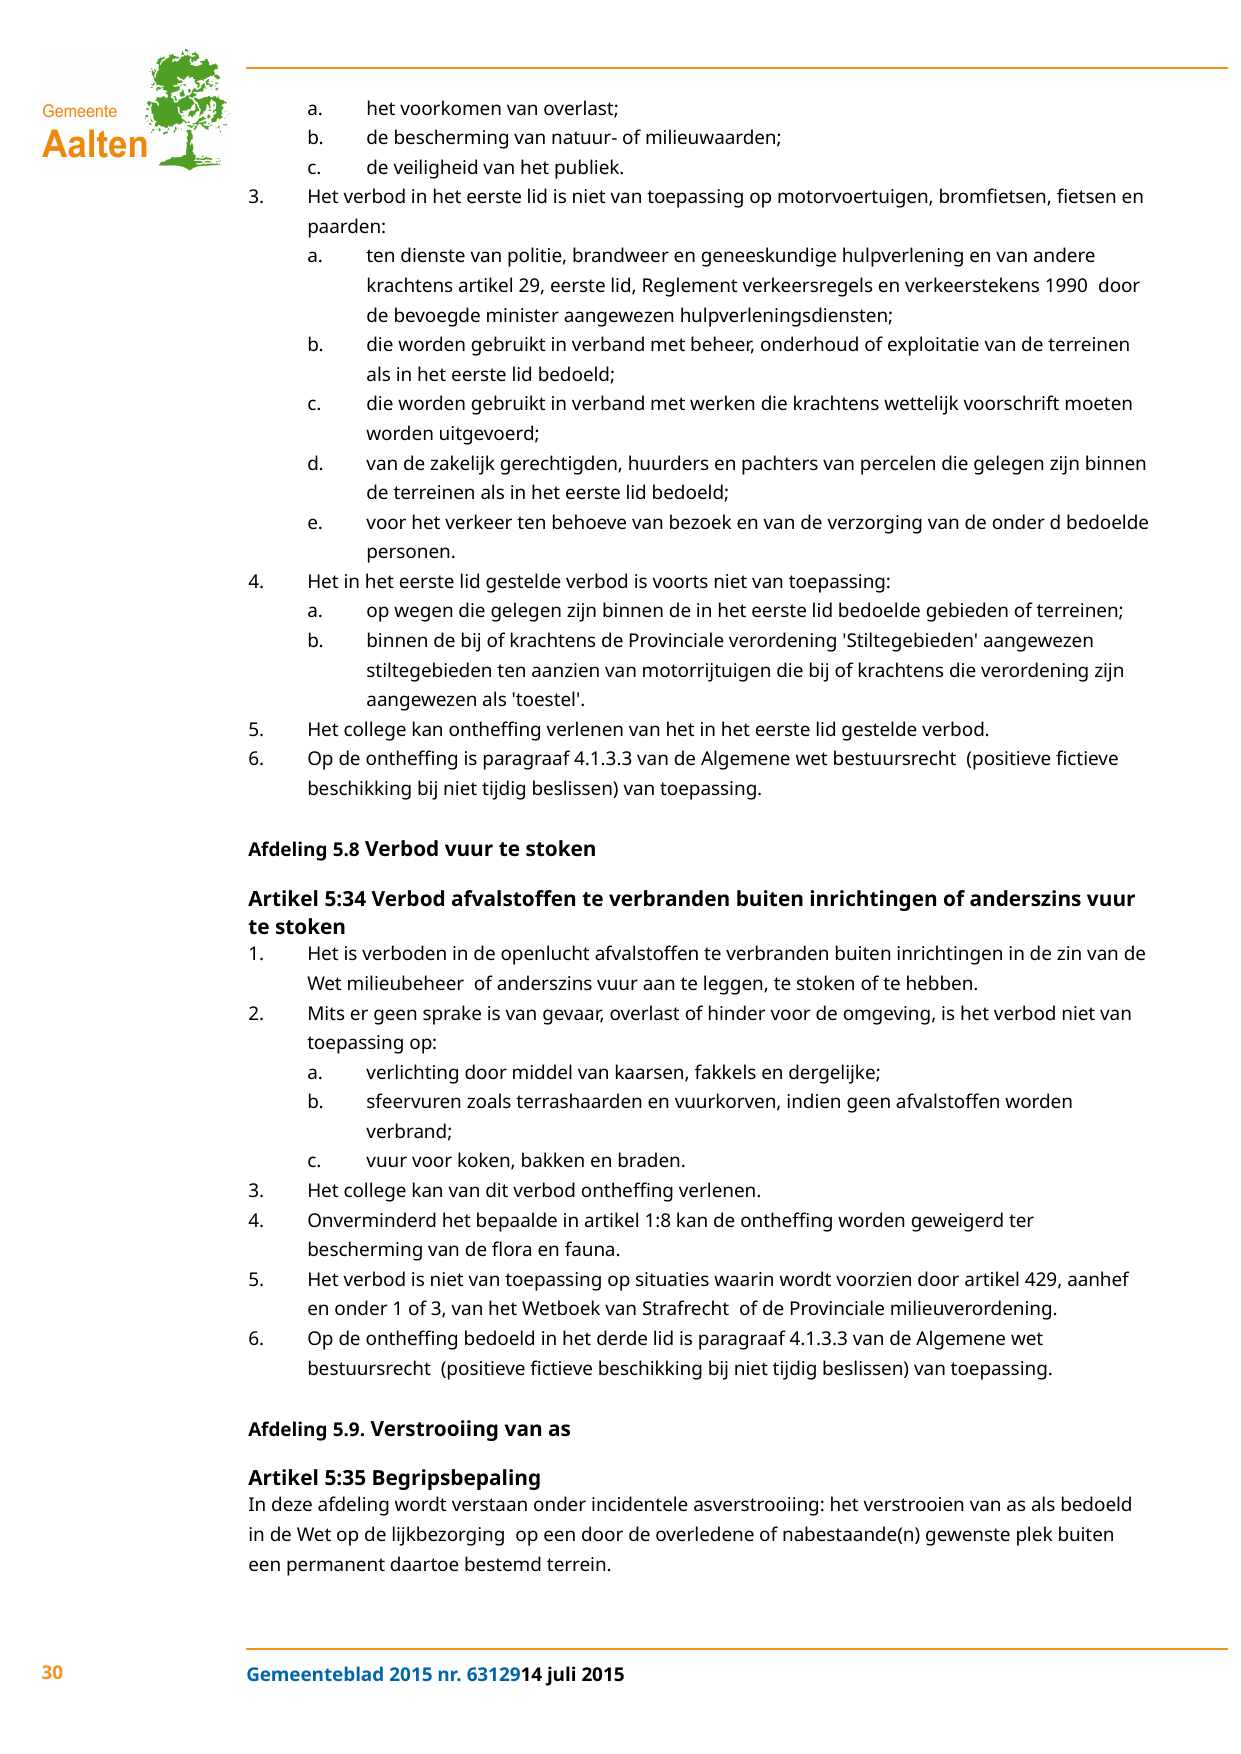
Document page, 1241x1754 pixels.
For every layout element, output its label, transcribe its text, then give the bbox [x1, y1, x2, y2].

list ten dienste van politie, brandweer en geneeskundige hulpverlening en van andere krachtens artikel 29, eerste lid, Reglement verkeersregels en verkeerstekens 1990 door de bevoegde minister aangewezen hulpverleningsdiensten; [307, 243, 1152, 328]
list Het college kan van dit verbod ontheffing verlenen. [248, 1177, 1152, 1203]
text In deze afdeling wordt verstaan onder incidentele asverstrooiing: het verstrooien van as als bedoeld in de Wet op de lijkbezorging op een door de overledene of nabestaande(n) gewenste plek buiten een permanent daartoe bestemd terrein. [248, 1492, 1152, 1576]
list Het in het eerste lid gestelde verbod is voorts niet van toepassing: [248, 568, 1152, 594]
list Op de ontheffing bedoeld in het derde lid is paragraaf 4.1.3.3 van de Algemene wet bestuursrecht (positieve fictieve beschikking bij niet tijdig beslissen) van toepassing. [248, 1325, 1152, 1380]
text Artikel 5:35 Begripsbepaling [248, 1463, 1152, 1492]
list die worden gebruikt in verband met werken die krachtens wettelijk voorschrift moeten worden uitgevoerd; [307, 391, 1152, 446]
list voor het verkeer ten behoeve van bezoek en van de verzorging van de onder d bedoelde personen. [307, 509, 1152, 564]
list Het verbod is niet van toepassing op situaties waarin wordt voorzien door artikel 429, aanhef en onder 1 of 3, van het Wetboek van Strafrecht of de Provinciale milieuverordening. [248, 1266, 1152, 1321]
list vuur voor koken, bakken en braden. [307, 1148, 1152, 1173]
list Het college kan ontheffing verlenen van het in het eerste lid gestelde verbod. [248, 716, 1152, 742]
list het voorkomen van overlast; [307, 95, 1152, 121]
list de bescherming van natuur- of milieuwaarden; [307, 124, 1152, 150]
list Op de ontheffing is paragraaf 4.1.3.3 van de Algemene wet bestuursrecht (positieve fictieve beschikking bij niet tijdig beslissen) van toepassing. [248, 746, 1152, 801]
list verlichting door middel van kaarsen, fakkels en dergelijke; [307, 1059, 1152, 1084]
picture [41, 47, 231, 172]
list Mits er geen sprake is van gevaar, overlast of hinder voor de omgeving, is het verbod niet van toepassing op: [248, 1000, 1152, 1055]
list binnen de bij of krachtens de Provinciale verordening 'Stiltegebieden' aangewezen stiltegebieden ten aanzien van motorrijtuigen die bij of krachtens die verordening zijn aangewezen als 'toestel'. [307, 627, 1152, 712]
list de veiligheid van het publiek. [307, 154, 1152, 180]
text Artikel 5:34 Verbod afvalstoffen te verbranden buiten inrichtingen of anderszins vuur te stoken [248, 884, 1152, 941]
list Onverminderd het bepaalde in artikel 1:8 kan de ontheffing worden geweigerd ter bescherming van de flora en fauna. [248, 1207, 1152, 1262]
text Afdeling 5.8 Verbod vuur te stoken [248, 834, 1152, 863]
text Afdeling 5.9. Verstrooiing van as [248, 1414, 1152, 1442]
list Het verbod in het eerste lid is niet van toepassing op motorvoertuigen, bromfietsen, fietsen en paarden: [248, 183, 1152, 239]
list sfeervuren zoals terrashaarden en vuurkorven, indien geen afvalstoffen worden verbrand; [307, 1088, 1152, 1144]
list Het is verboden in de openlucht afvalstoffen te verbranden buiten inrichtingen in de zin van de Wet milieubeheer of anderszins vuur aan te leggen, te stoken of te hebben. [248, 941, 1152, 996]
list van de zakelijk gerechtigden, huurders en pachters van percelen die gelegen zijn binnen de terreinen als in het eerste lid bedoeld; [307, 450, 1152, 505]
list op wegen die gelegen zijn binnen de in het eerste lid bedoelde gebieden of terreinen; [307, 598, 1152, 623]
list die worden gebruikt in verband met beheer, onderhoud of exploitatie van de terreinen als in het eerste lid bedoeld; [307, 331, 1152, 387]
